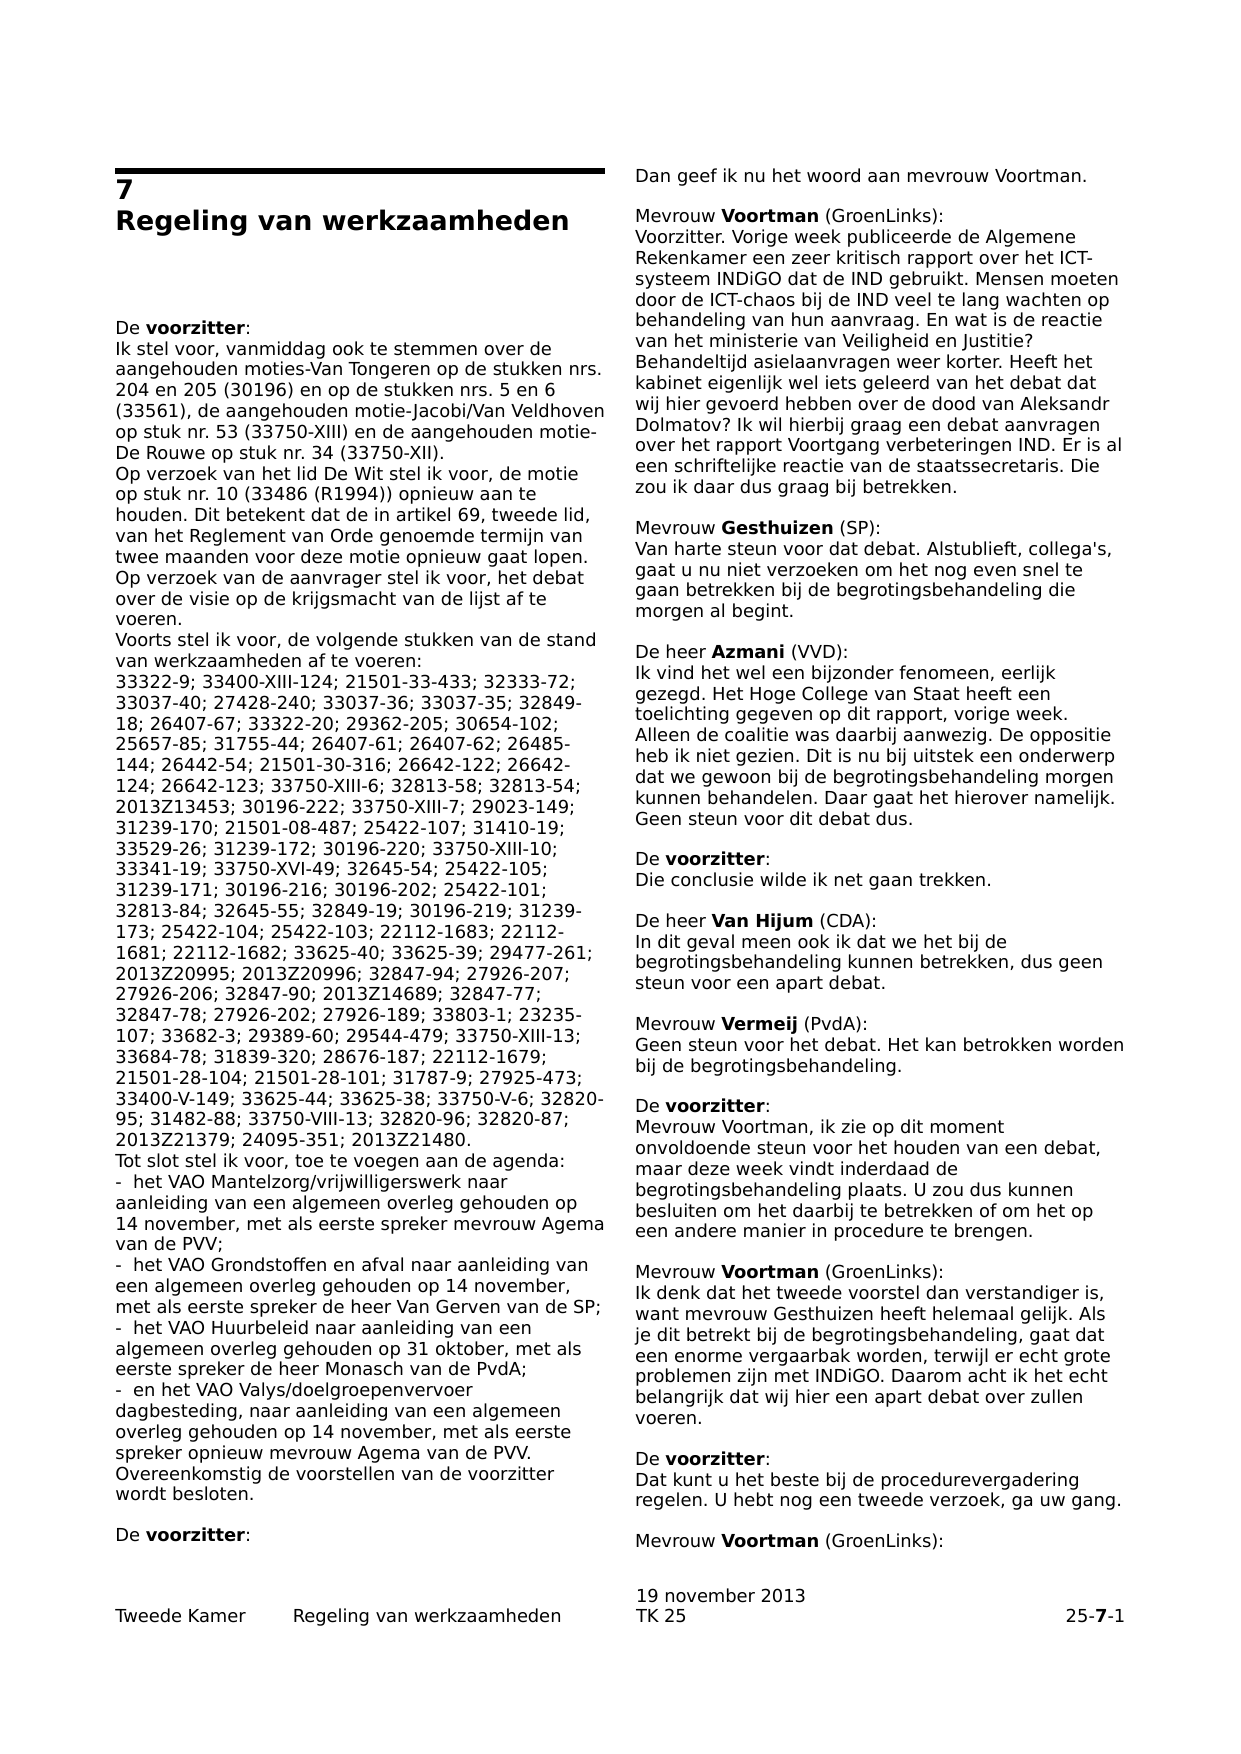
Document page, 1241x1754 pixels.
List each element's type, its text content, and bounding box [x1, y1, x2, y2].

text Dan geef ik nu het woord aan mevrouw Voortman. [635, 165, 1125, 186]
text Voorzitter. Vorige week publiceerde de Algemene Rekenkamer een zeer kritisch rapport over het ICT-systeem INDiGO dat de IND gebruikt. Mensen moeten door de ICT-chaos bij de IND veel te lang wachten op behandeling van hun aanvraag. En wat is de reactie van het ministerie van Veiligheid en Justitie? Behandeltijd asielaanvragen weer korter. Heeft het kabinet eigenlijk wel iets geleerd van het debat dat wij hier gevoerd hebben over de dood van Aleksandr Dolmatov? Ik wil hierbij graag een debat aanvragen over het rapport Voortgang verbeteringen IND. Er is al een schriftelijke reactie van de staatssecretaris. Die zou ik daar dus graag bij betrekken. [635, 227, 1125, 498]
text Mevrouw Voortman (GroenLinks): [635, 206, 1125, 227]
list het VAO Grondstoffen en afval naar aanleiding van een algemeen overleg gehouden op 14 november, met als eerste spreker de heer Van Gerven van de SP; [115, 1255, 605, 1317]
text Voorts stel ik voor, de volgende stukken van de stand van werkzaamheden af te voeren: [115, 630, 605, 672]
text In dit geval meen ook ik dat we het bij de begrotingsbehandeling kunnen betrekken, dus geen steun voor een apart debat. [635, 931, 1125, 994]
text Ik denk dat het tweede voorstel dan verstandiger is, want mevrouw Gesthuizen heeft helemaal gelijk. Als je dit betrekt bij de begrotingsbehandeling, gaat dat een enorme vergaarbak worden, terwijl er echt grote problemen zijn met INDiGO. Daarom acht ik het echt belangrijk dat wij hier een apart debat over zullen voeren. [635, 1283, 1125, 1429]
list het VAO Huurbeleid naar aanleiding van een algemeen overleg gehouden op 31 oktober, met als eerste spreker de heer Monasch van de PvdA; [115, 1317, 605, 1380]
text Mevrouw Voortman (GroenLinks): [635, 1262, 1125, 1283]
text Mevrouw Vermeij (PvdA): [635, 1014, 1125, 1035]
text Ik stel voor, vanmiddag ook te stemmen over de aangehouden moties-Van Tongeren op de stukken nrs. 204 en 205 (30196) en op de stukken nrs. 5 en 6 (33561), de aangehouden motie-Jacobi/Van Veldhoven op stuk nr. 53 (33750-XIII) en de aangehouden motie-De Rouwe op stuk nr. 34 (33750-XII). [115, 338, 605, 463]
text De voorzitter: [635, 1096, 1125, 1117]
text Mevrouw Gesthuizen (SP): [635, 518, 1125, 538]
text Op verzoek van de aanvrager stel ik voor, het debat over de visie op de krijgsmacht van de lijst af te voeren. [115, 567, 605, 630]
text Dat kunt u het beste bij de procedurevergadering regelen. U hebt nog een tweede verzoek, ga uw gang. [635, 1469, 1125, 1511]
text De voorzitter: [635, 1449, 1125, 1469]
text Van harte steun voor dat debat. Alstublieft, collega's, gaat u nu niet verzoeken om het nog even snel te gaan betrekken bij de begrotingsbehandeling die morgen al begint. [635, 538, 1125, 622]
text 33322-9; 33400-XIII-124; 21501-33-433; 32333-72; 33037-40; 27428-240; 33037-36; 33037-35; 32849-18; 26407-67; 33322-20; 29362-205; 30654-102; 25657-85; 31755-44; 26407-61; 26407-62; 26485-144; 26442-54; 21501-30-316; 26642-122; 26642-124; 26642-123; 33750-XIII-6; 32813-58; 32813-54; 2013Z13453; 30196-222; 33750-XIII-7; 29023-149; 31239-170; 21501-08-487; 25422-107; 31410-19; 33529-26; 31239-172; 30196-220; 33750-XIII-10; 33341-19; 33750-XVI-49; 32645-54; 25422-105; 31239-171; 30196-216; 30196-202; 25422-101; 32813-84; 32645-55; 32849-19; 30196-219; 31239-173; 25422-104; 25422-103; 22112-1683; 22112-1681; 22112-1682; 33625-40; 33625-39; 29477-261; 2013Z20995; 2013Z20996; 32847-94; 27926-207; 27926-206; 32847-90; 2013Z14689; 32847-77; 32847-78; 27926-202; 27926-189; 33803-1; 23235-107; 33682-3; 29389-60; 29544-479; 33750-XIII-13; 33684-78; 31839-320; 28676-187; 22112-1679; 21501-28-104; 21501-28-101; 31787-9; 27925-473; 33400-V-149; 33625-44; 33625-38; 33750-V-6; 32820-95; 31482-88; 33750-VIII-13; 32820-96; 32820-87; 2013Z21379; 24095-351; 2013Z21480. [115, 672, 605, 1151]
list en het VAO Valys/doelgroepenvervoer dagbesteding, naar aanleiding van een algemeen overleg gehouden op 14 november, met als eerste spreker opnieuw mevrouw Agema van de PVV. [115, 1380, 605, 1463]
text Op verzoek van het lid De Wit stel ik voor, de motie op stuk nr. 10 (33486 (R1994)) opnieuw aan te houden. Dit betekent dat de in artikel 69, tweede lid, van het Reglement van Orde genoemde termijn van twee maanden voor deze motie opnieuw gaat lopen. [115, 463, 605, 567]
text Die conclusie wilde ik net gaan trekken. [635, 870, 1125, 891]
title 7 Regeling van werkzaamheden [115, 174, 605, 237]
list het VAO Mantelzorg/vrijwilligerswerk naar aanleiding van een algemeen overleg gehouden op 14 november, met als eerste spreker mevrouw Agema van de PVV; [115, 1172, 605, 1255]
text De heer Van Hijum (CDA): [635, 911, 1125, 931]
text Ik vind het wel een bijzonder fenomeen, eerlijk gezegd. Het Hoge College van Staat heeft een toelichting gegeven op dit rapport, vorige week. Alleen de coalitie was daarbij aanwezig. De oppositie heb ik niet gezien. Dit is nu bij uitstek een onderwerp dat we gewoon bij de begrotingsbehandeling morgen kunnen behandelen. Daar gaat het hierover namelijk. Geen steun voor dit debat dus. [635, 662, 1125, 829]
text Mevrouw Voortman (GroenLinks): [635, 1531, 1125, 1552]
text Overeenkomstig de voorstellen van de voorzitter wordt besloten. [115, 1463, 605, 1505]
text De voorzitter: [115, 318, 605, 338]
text Mevrouw Voortman, ik zie op dit moment onvoldoende steun voor het houden van een debat, maar deze week vindt inderdaad de begrotingsbehandeling plaats. U zou dus kunnen besluiten om het daarbij te betrekken of om het op een andere manier in procedure te brengen. [635, 1117, 1125, 1242]
text Geen steun voor het debat. Het kan betrokken worden bij de begrotingsbehandeling. [635, 1035, 1125, 1076]
text Tot slot stel ik voor, toe te voegen aan de agenda: [115, 1151, 605, 1172]
text De voorzitter: [115, 1525, 605, 1546]
text De voorzitter: [635, 849, 1125, 870]
text De heer Azmani (VVD): [635, 642, 1125, 662]
